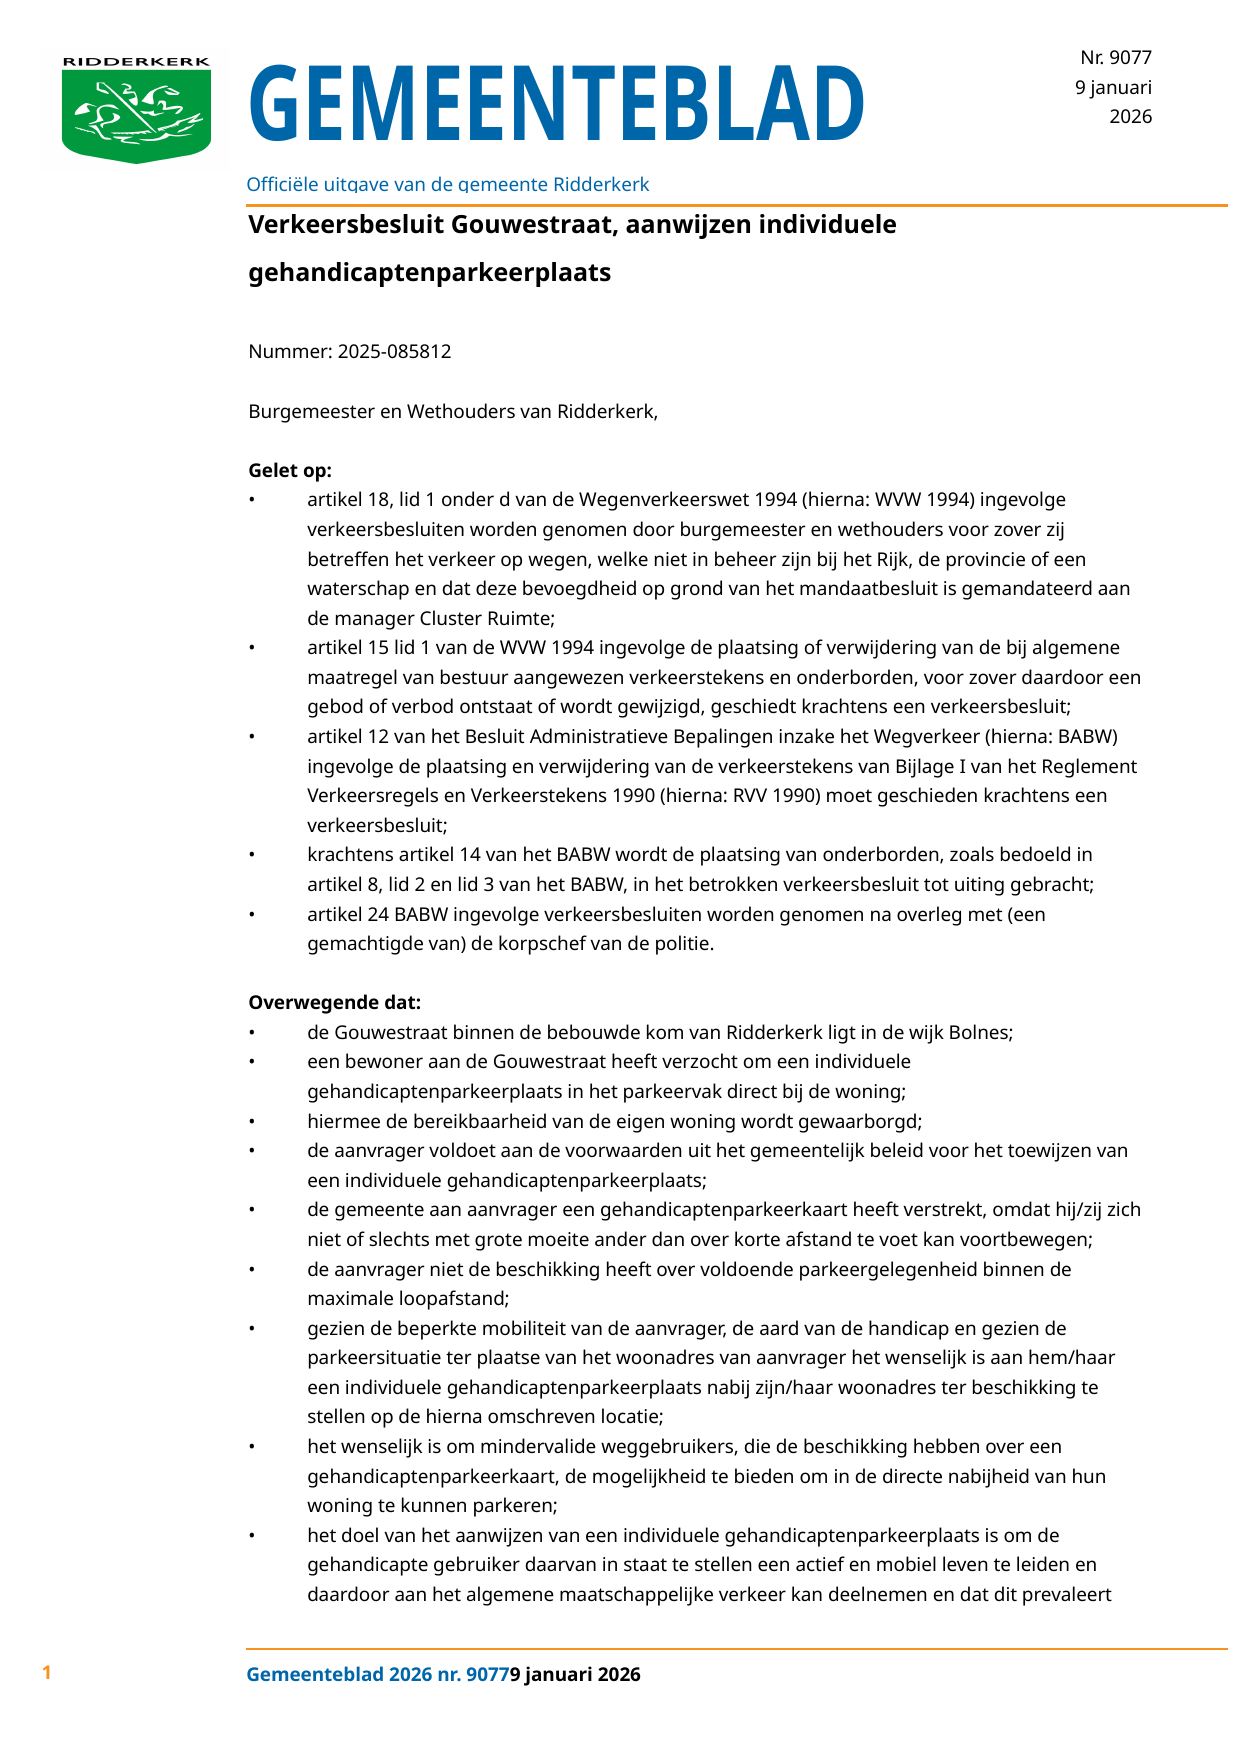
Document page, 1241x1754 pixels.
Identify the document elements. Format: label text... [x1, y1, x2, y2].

picture [41, 47, 231, 172]
list gezien de beperkte mobiliteit van de aanvrager, de aard van de handicap en gezien de parkeersituatie ter plaatse van het woonadres van aanvrager het wenselijk is aan hem/haar een individuele gehandicaptenparkeerplaats nabij zijn/haar woonadres ter beschikking te stellen op de hierna omschreven locatie; [248, 1315, 1152, 1429]
list hiermee de bereikbaarheid van de eigen woning wordt gewaarborgd; [248, 1108, 1152, 1133]
list de aanvrager niet de beschikking heeft over voldoende parkeergelegenheid binnen de maximale loopafstand; [248, 1256, 1152, 1311]
text Verkeersbesluit Gouwestraat, aanwijzen individuele gehandicaptenparkeerplaats [248, 207, 1152, 288]
list de Gouwestraat binnen de bebouwde kom van Ridderkerk ligt in de wijk Bolnes; [248, 1019, 1152, 1045]
list het wenselijk is om mindervalide weggebruikers, die de beschikking hebben over een gehandicaptenparkeerkaart, de mogelijkheid te bieden om in de directe nabijheid van hun woning te kunnen parkeren; [248, 1433, 1152, 1518]
list artikel 12 van het Besluit Administratieve Bepalingen inzake het Wegverkeer (hierna: BABW) ingevolge de plaatsing en verwijdering van de verkeerstekens van Bijlage I van het Reglement Verkeersregels en Verkeerstekens 1990 (hierna: RVV 1990) moet geschieden krachtens een verkeersbesluit; [248, 723, 1152, 838]
list de aanvrager voldoet aan de voorwaarden uit het gemeentelijk beleid voor het toewijzen van een individuele gehandicaptenparkeerplaats; [248, 1137, 1152, 1193]
text Nummer: 2025-085812 [248, 339, 1152, 364]
list krachtens artikel 14 van het BABW wordt de plaatsing van onderborden, zoals bedoeld in artikel 8, lid 2 en lid 3 van het BABW, in het betrokken verkeersbesluit tot uiting gebracht; [248, 842, 1152, 897]
list het doel van het aanwijzen van een individuele gehandicaptenparkeerplaats is om de gehandicapte gebruiker daarvan in staat te stellen een actief en mobiel leven te leiden en daardoor aan het algemene maatschappelijke verkeer kan deelnemen en dat dit prevaleert [248, 1522, 1152, 1607]
list artikel 18, lid 1 onder d van de Wegenverkeerswet 1994 (hierna: WVW 1994) ingevolge verkeersbesluiten worden genomen door burgemeester en wethouders voor zover zij betreffen het verkeer op wegen, welke niet in beheer zijn bij het Rijk, de provincie of een waterschap en dat deze bevoegdheid op grond van het mandaatbesluit is gemandateerd aan de manager Cluster Ruimte; [248, 487, 1152, 631]
list de gemeente aan aanvrager een gehandicaptenparkeerkaart heeft verstrekt, omdat hij/zij zich niet of slechts met grote moeite ander dan over korte afstand te voet kan voortbewegen; [248, 1197, 1152, 1252]
list een bewoner aan de Gouwestraat heeft verzocht om een individuele gehandicaptenparkeerplaats in het parkeervak direct bij de woning; [248, 1049, 1152, 1104]
text Overwegende dat: [248, 989, 1152, 1015]
list artikel 15 lid 1 van de WVW 1994 ingevolge de plaatsing of verwijdering van de bij algemene maatregel van bestuur aangewezen verkeerstekens en onderborden, voor zover daardoor een gebod of verbod ontstaat of wordt gewijzigd, geschiedt krachtens een verkeersbesluit; [248, 634, 1152, 719]
list artikel 24 BABW ingevolge verkeersbesluiten worden genomen na overleg met (een gemachtigde van) de korpschef van de politie. [248, 901, 1152, 956]
text Burgemeester en Wethouders van Ridderkerk, [248, 398, 1152, 423]
text Gelet op: [248, 457, 1152, 483]
